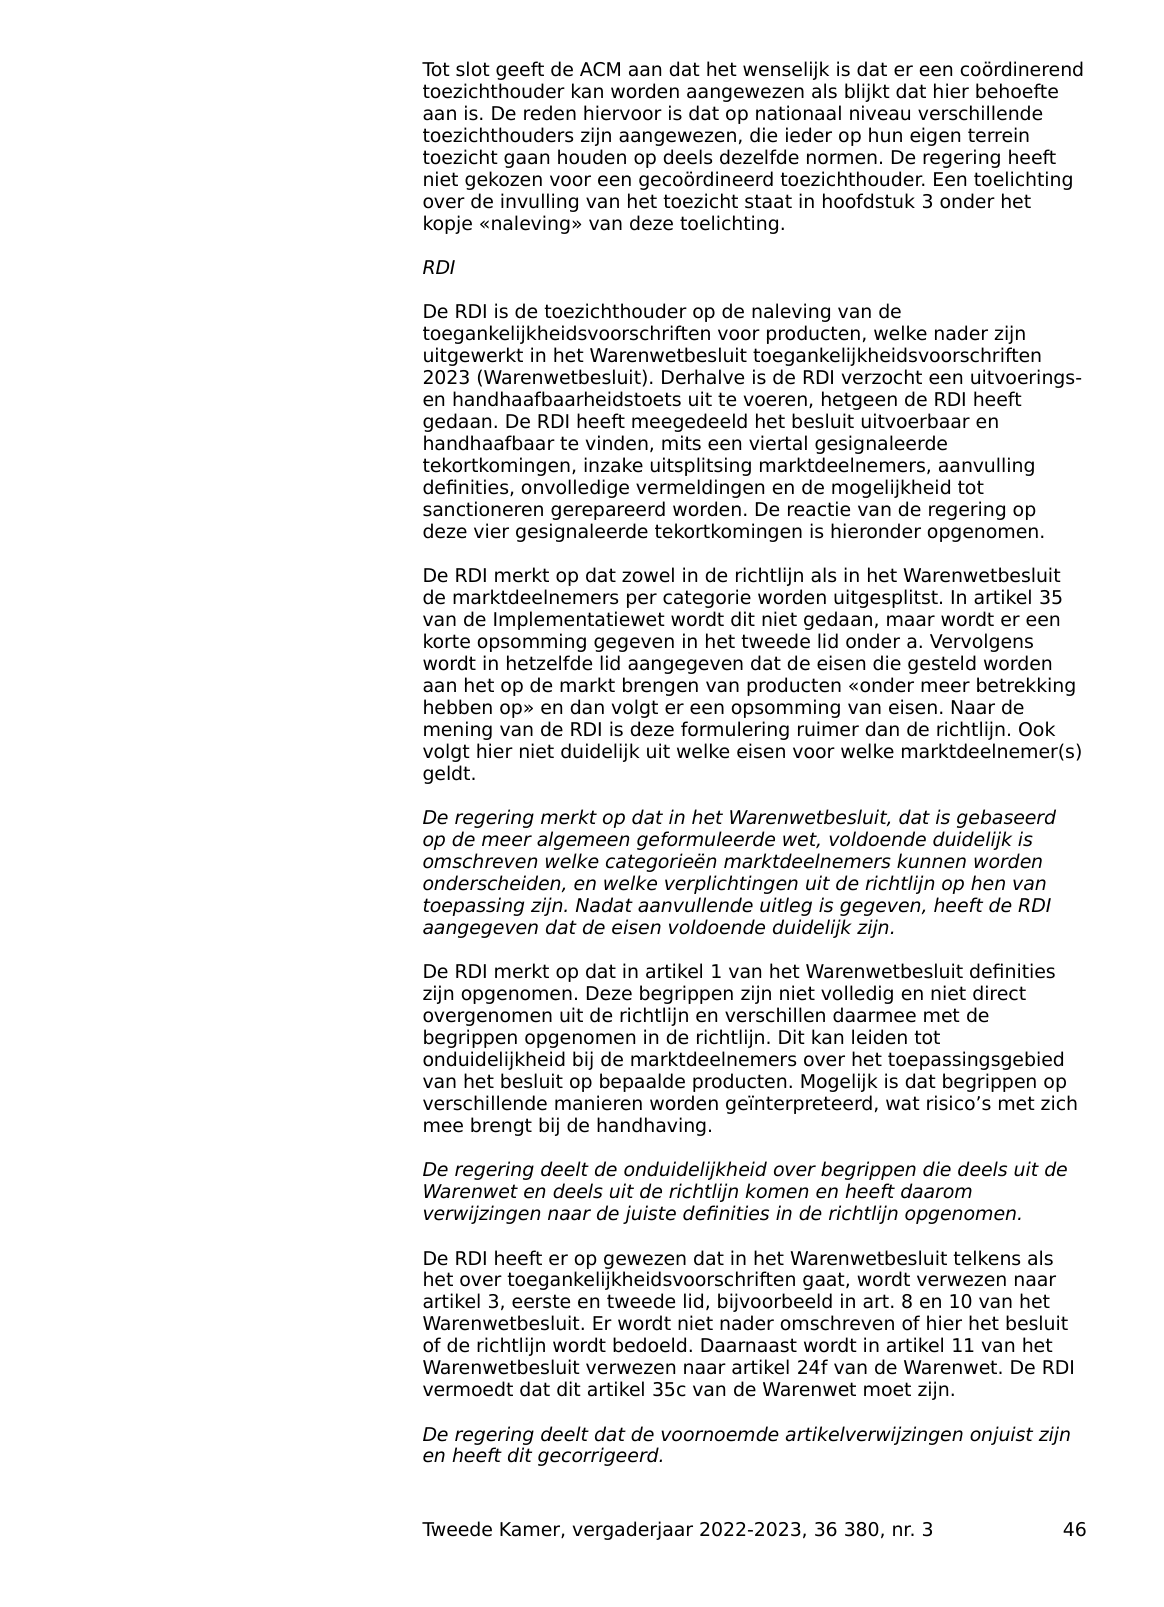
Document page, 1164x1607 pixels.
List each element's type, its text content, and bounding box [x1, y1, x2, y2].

text Tot slot geeft de ACM aan dat het wenselijk is dat er een coördinerend toezichthouder kan worden aangewezen als blijkt dat hier behoefte aan is. De reden hiervoor is dat op nationaal niveau verschillende toezichthouders zijn aangewezen, die ieder op hun eigen terrein toezicht gaan houden op deels dezelfde normen. De regering heeft niet gekozen voor een gecoördineerd toezichthouder. Een toelichting over de invulling van het toezicht staat in hoofdstuk 3 onder het kopje «naleving» van deze toelichting. [422, 59, 1087, 235]
text De RDI merkt op dat zowel in de richtlijn als in het Warenwetbesluit de marktdeelnemers per categorie worden uitgesplitst. In artikel 35 van de Implementatiewet wordt dit niet gedaan, maar wordt er een korte opsomming gegeven in het tweede lid onder a. Vervolgens wordt in hetzelfde lid aangegeven dat de eisen die gesteld worden aan het op de markt brengen van producten «onder meer betrekking hebben op» en dan volgt er een opsomming van eisen. Naar de mening van de RDI is deze formulering ruimer dan de richtlijn. Ook volgt hier niet duidelijk uit welke eisen voor welke marktdeelnemer(s) geldt. [422, 565, 1087, 785]
text De RDI heeft er op gewezen dat in het Warenwetbesluit telkens als het over toegankelijkheidsvoorschriften gaat, wordt verwezen naar artikel 3, eerste en tweede lid, bijvoorbeeld in art. 8 en 10 van het Warenwetbesluit. Er wordt niet nader omschreven of hier het besluit of de richtlijn wordt bedoeld. Daarnaast wordt in artikel 11 van het Warenwetbesluit verwezen naar artikel 24f van de Warenwet. De RDI vermoedt dat dit artikel 35c van de Warenwet moet zijn. [422, 1247, 1087, 1401]
text De regering merkt op dat in het Warenwetbesluit, dat is gebaseerd op de meer algemeen geformuleerde wet, voldoende duidelijk is omschreven welke categorieën marktdeelnemers kunnen worden onderscheiden, en welke verplichtingen uit de richtlijn op hen van toepassing zijn. Nadat aanvullende uitleg is gegeven, heeft de RDI aangegeven dat de eisen voldoende duidelijk zijn. [422, 807, 1087, 939]
text De regering deelt de onduidelijkheid over begrippen die deels uit de Warenwet en deels uit de richtlijn komen en heeft daarom verwijzingen naar de juiste definities in de richtlijn opgenomen. [422, 1159, 1087, 1225]
text De regering deelt dat de voornoemde artikelverwijzingen onjuist zijn en heeft dit gecorrigeerd. [422, 1423, 1087, 1467]
subtitle RDI [422, 257, 1087, 279]
text De RDI is de toezichthouder op de naleving van de toegankelijkheidsvoorschriften voor producten, welke nader zijn uitgewerkt in het Warenwetbesluit toegankelijkheidsvoorschriften 2023 (Warenwetbesluit). Derhalve is de RDI verzocht een uitvoerings- en handhaafbaarheidstoets uit te voeren, hetgeen de RDI heeft gedaan. De RDI heeft meegedeeld het besluit uitvoerbaar en handhaafbaar te vinden, mits een viertal gesignaleerde tekortkomingen, inzake uitsplitsing marktdeelnemers, aanvulling definities, onvolledige vermeldingen en de mogelijkheid tot sanctioneren gerepareerd worden. De reactie van de regering op deze vier gesignaleerde tekortkomingen is hieronder opgenomen. [422, 301, 1087, 543]
text De RDI merkt op dat in artikel 1 van het Warenwetbesluit definities zijn opgenomen. Deze begrippen zijn niet volledig en niet direct overgenomen uit de richtlijn en verschillen daarmee met de begrippen opgenomen in de richtlijn. Dit kan leiden tot onduidelijkheid bij de marktdeelnemers over het toepassingsgebied van het besluit op bepaalde producten. Mogelijk is dat begrippen op verschillende manieren worden geïnterpreteerd, wat risico’s met zich mee brengt bij de handhaving. [422, 961, 1087, 1137]
